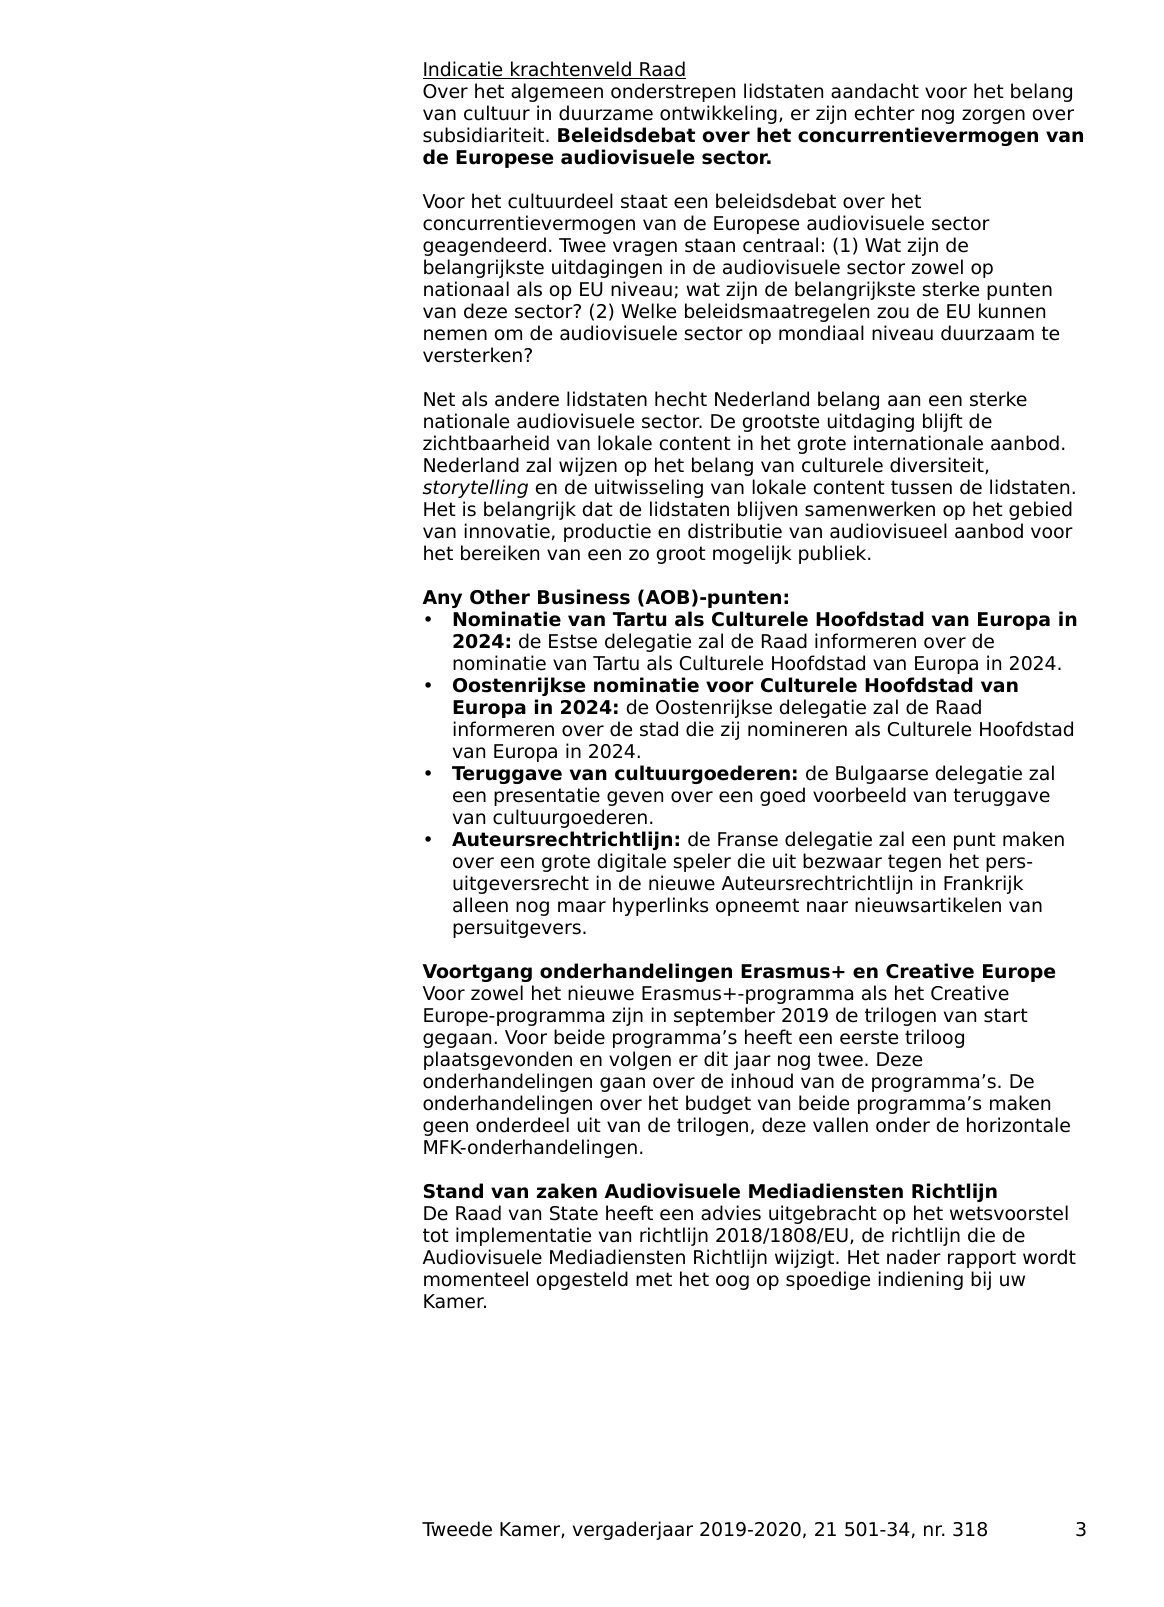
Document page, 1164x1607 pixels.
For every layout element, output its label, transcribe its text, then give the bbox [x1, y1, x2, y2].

text • Teruggave van cultuurgoederen: de Bulgaarse delegatie zal een presentatie geven over een goed voorbeeld van teruggave van cultuurgoederen. [422, 763, 1087, 829]
text Voor zowel het nieuwe Erasmus+-programma als het Creative Europe-programma zijn in september 2019 de trilogen van start gegaan. Voor beide programma’s heeft een eerste triloog plaatsgevonden en volgen er dit jaar nog twee. Deze onderhandelingen gaan over de inhoud van de programma’s. De onderhandelingen over het budget van beide programma’s maken geen onderdeel uit van de trilogen, deze vallen onder de horizontale MFK-onderhandelingen. [422, 983, 1087, 1159]
text Net als andere lidstaten hecht Nederland belang aan een sterke nationale audiovisuele sector. De grootste uitdaging blijft de zichtbaarheid van lokale content in het grote internationale aanbod. Nederland zal wijzen op het belang van culturele diversiteit, storytelling en de uitwisseling van lokale content tussen de lidstaten. Het is belangrijk dat de lidstaten blijven samenwerken op het gebied van innovatie, productie en distributie van audiovisueel aanbod voor het bereiken van een zo groot mogelijk publiek. [422, 389, 1087, 565]
text • Nominatie van Tartu als Culturele Hoofdstad van Europa in 2024: de Estse delegatie zal de Raad informeren over de nominatie van Tartu als Culturele Hoofdstad van Europa in 2024. [422, 609, 1087, 675]
text Voor het cultuurdeel staat een beleidsdebat over het concurrentievermogen van de Europese audiovisuele sector geagendeerd. Twee vragen staan centraal: (1) Wat zijn de belangrijkste uitdagingen in de audiovisuele sector zowel op nationaal als op EU niveau; wat zijn de belangrijkste sterke punten van deze sector? (2) Welke beleidsmaatregelen zou de EU kunnen nemen om de audiovisuele sector op mondiaal niveau duurzaam te versterken? [422, 191, 1087, 367]
subtitle Any Other Business (AOB)-punten: [422, 587, 1087, 609]
subtitle Voortgang onderhandelingen Erasmus+ en Creative Europe [422, 961, 1087, 983]
text • Oostenrijkse nominatie voor Culturele Hoofdstad van Europa in 2024: de Oostenrijkse delegatie zal de Raad informeren over de stad die zij nomineren als Culturele Hoofdstad van Europa in 2024. [422, 675, 1087, 763]
text Over het algemeen onderstrepen lidstaten aandacht voor het belang van cultuur in duurzame ontwikkeling, er zijn echter nog zorgen over subsidiariteit. Beleidsdebat over het concurrentievermogen van de Europese audiovisuele sector. [422, 81, 1087, 169]
subtitle Stand van zaken Audiovisuele Mediadiensten Richtlijn [422, 1181, 1087, 1203]
subtitle Indicatie krachtenveld Raad [422, 59, 1087, 81]
text • Auteursrechtrichtlijn: de Franse delegatie zal een punt maken over een grote digitale speler die uit bezwaar tegen het pers-uitgeversrecht in de nieuwe Auteursrechtrichtlijn in Frankrijk alleen nog maar hyperlinks opneemt naar nieuwsartikelen van persuitgevers. [422, 829, 1087, 939]
text De Raad van State heeft een advies uitgebracht op het wetsvoorstel tot implementatie van richtlijn 2018/1808/EU, de richtlijn die de Audiovisuele Mediadiensten Richtlijn wijzigt. Het nader rapport wordt momenteel opgesteld met het oog op spoedige indiening bij uw Kamer. [422, 1203, 1087, 1313]
